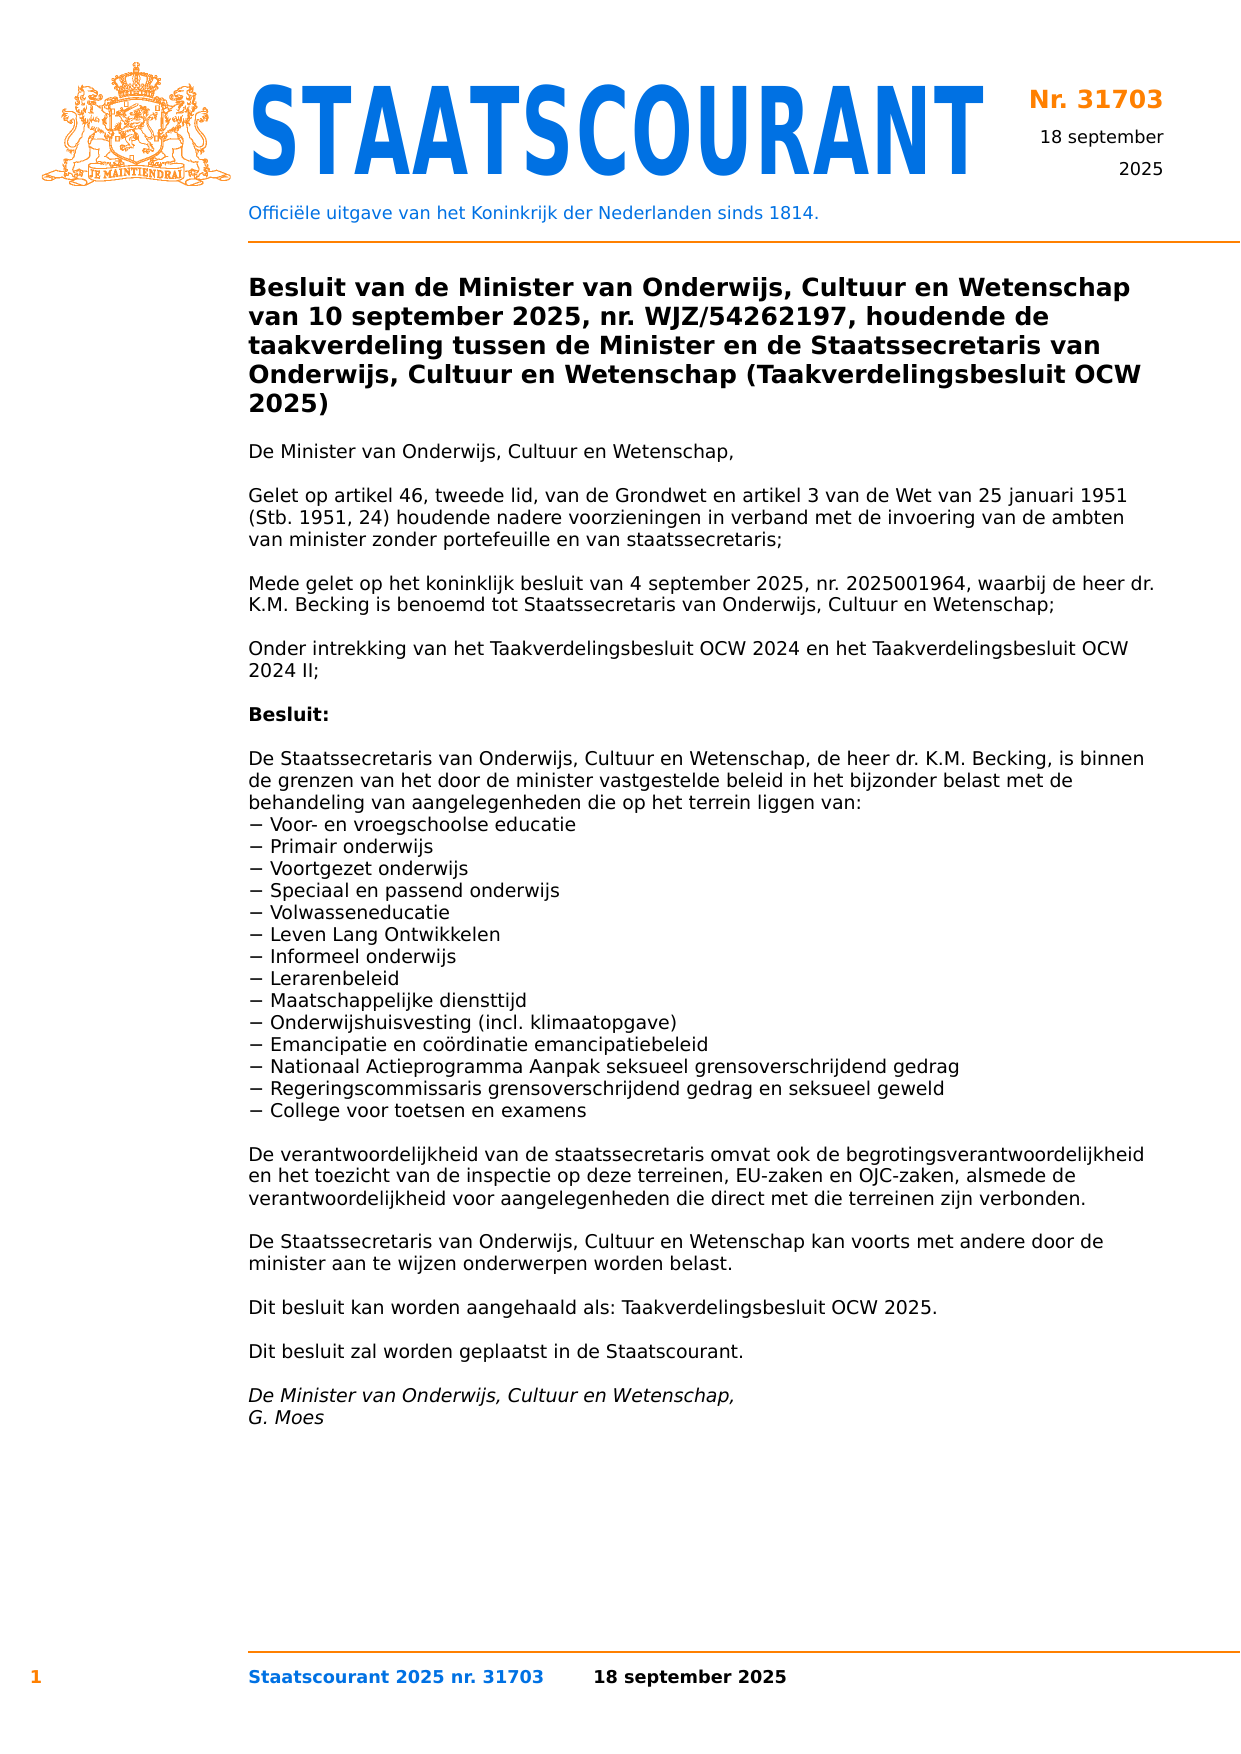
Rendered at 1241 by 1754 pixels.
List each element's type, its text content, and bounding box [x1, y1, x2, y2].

text − Maatschappelijke diensttijd [248, 990, 1163, 1012]
picture [41, 62, 231, 186]
text De verantwoordelijkheid van de staatssecretaris omvat ook de begrotingsverantwoordelijkheid en het toezicht van de inspectie op deze terreinen, EU-zaken en OJC-zaken, alsmede de verantwoordelijkheid voor aangelegenheden die direct met die terreinen zijn verbonden. [248, 1143, 1163, 1209]
text De Staatssecretaris van Onderwijs, Cultuur en Wetenschap, de heer dr. K.M. Becking, is binnen de grenzen van het door de minister vastgestelde beleid in het bijzonder belast met de behandeling van aangelegenheden die op het terrein liggen van: [248, 748, 1163, 814]
table_cell Officiële uitgave van het Koninkrijk der Nederlanden sinds 1814. [248, 203, 1240, 241]
text − Speciaal en passend onderwijs [248, 880, 1163, 902]
table_cell 2025 [998, 153, 1240, 203]
table_cell 18 september [998, 121, 1240, 153]
text − Volwasseneducatie [248, 902, 1163, 924]
text − Voor- en vroegschoolse educatie [248, 814, 1163, 836]
text − Primair onderwijs [248, 836, 1163, 858]
text − Regeringscommissaris grensoverschrijdend gedrag en seksueel geweld [248, 1078, 1163, 1099]
text − Informeel onderwijs [248, 946, 1163, 968]
text De Minister van Onderwijs, Cultuur en Wetenschap, [248, 441, 1163, 463]
text Dit besluit kan worden aangehaald als: Taakverdelingsbesluit OCW 2025. [248, 1297, 1163, 1319]
text Onder intrekking van het Taakverdelingsbesluit OCW 2024 en het Taakverdelingsbesluit OCW 2024 II; [248, 638, 1163, 682]
text Gelet op artikel 46, tweede lid, van de Grondwet en artikel 3 van de Wet van 25 januari 1951 (Stb. 1951, 24) houdende nadere voorzieningen in verband met de invoering van de ambten van minister zonder portefeuille en van staatssecretaris; [248, 484, 1163, 551]
table_header STAATSCOURANT [248, 62, 998, 203]
text − Voortgezet onderwijs [248, 858, 1163, 880]
text − College voor toetsen en examens [248, 1099, 1163, 1122]
text − Lerarenbeleid [248, 968, 1163, 990]
text Dit besluit zal worden geplaatst in de Staatscourant. [248, 1341, 1163, 1363]
table_header [25, 62, 248, 241]
text − Nationaal Actieprogramma Aanpak seksueel grensoverschrijdend gedrag [248, 1056, 1163, 1078]
text − Leven Lang Ontwikkelen [248, 924, 1163, 946]
text − Emancipatie en coördinatie emancipatiebeleid [248, 1034, 1163, 1056]
text De Minister van Onderwijs, Cultuur en Wetenschap, G. Moes [248, 1385, 1163, 1429]
subtitle Besluit van de Minister van Onderwijs, Cultuur en Wetenschap van 10 september 2025, nr. WJZ/54262197, houdende de taakverdeling tussen de Minister en de Staatssecretaris van Onderwijs, Cultuur en Wetenschap (Taakverdelingsbesluit OCW 2025) [248, 273, 1163, 419]
text Besluit: [248, 704, 1163, 726]
text De Staatssecretaris van Onderwijs, Cultuur en Wetenschap kan voorts met andere door de minister aan te wijzen onderwerpen worden belast. [248, 1231, 1163, 1275]
text Mede gelet op het koninklijk besluit van 4 september 2025, nr. 2025001964, waarbij de heer dr. K.M. Becking is benoemd tot Staatssecretaris van Onderwijs, Cultuur en Wetenschap; [248, 572, 1163, 616]
table_header Nr. 31703 [998, 62, 1240, 121]
text − Onderwijshuisvesting (incl. klimaatopgave) [248, 1012, 1163, 1034]
